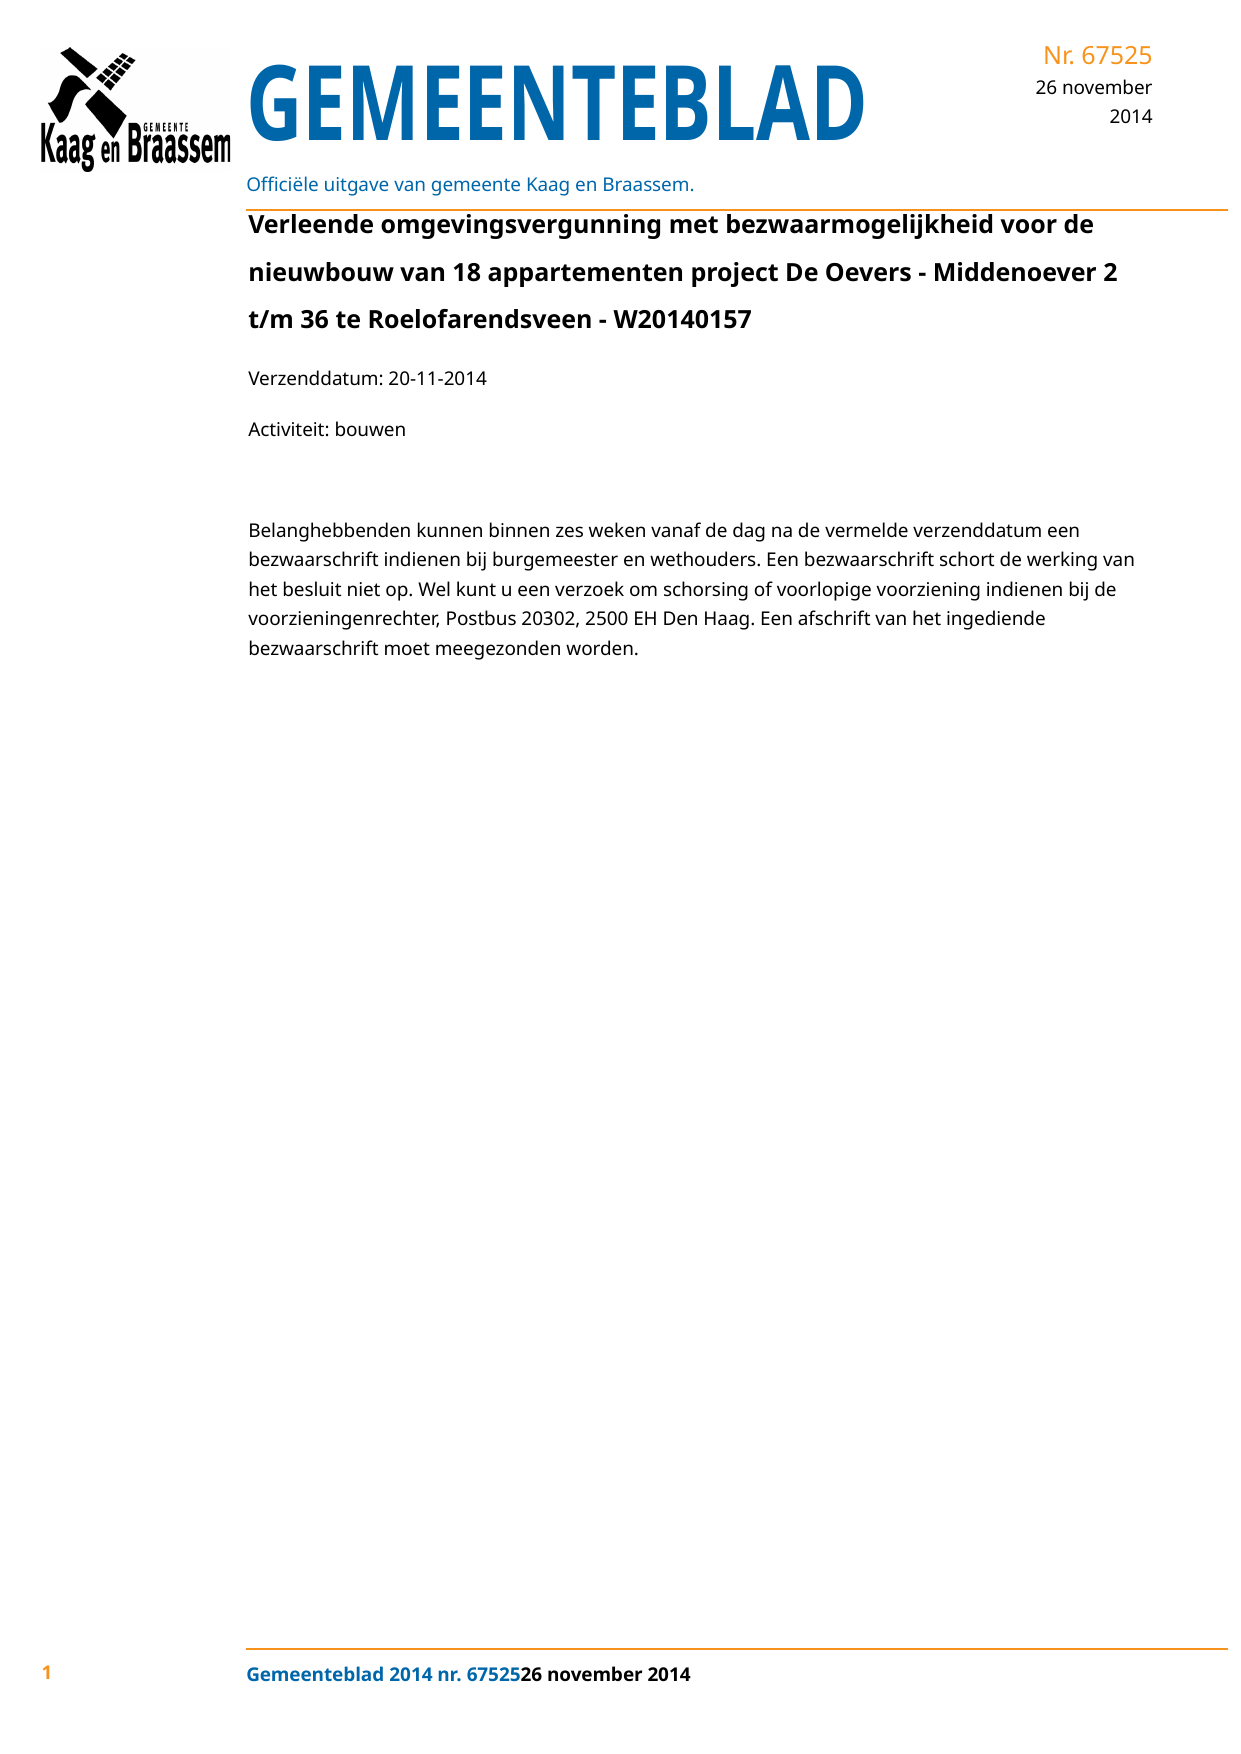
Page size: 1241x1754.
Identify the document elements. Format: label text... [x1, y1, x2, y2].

text Verzenddatum: 20-11-2014 [248, 366, 1152, 391]
text Belanghebbenden kunnen binnen zes weken vanaf de dag na de vermelde verzenddatum een bezwaarschrift indienen bij burgemeester en wethouders. Een bezwaarschrift schort de werking van het besluit niet op. Wel kunt u een verzoek om schorsing of voorlopige voorziening indienen bij de voorzieningenrechter, Postbus 20302, 2500 EH Den Haag. Een afschrift van het ingediende bezwaarschrift moet meegezonden worden. [248, 517, 1152, 661]
text Activiteit: bouwen [248, 416, 1152, 442]
picture [41, 47, 231, 172]
text Verleende omgevingsvergunning met bezwaarmogelijkheid voor de nieuwbouw van 18 appartementen project De Oevers - Middenoever 2 t/m 36 te Roelofarendsveen - W20140157 [248, 211, 1152, 336]
